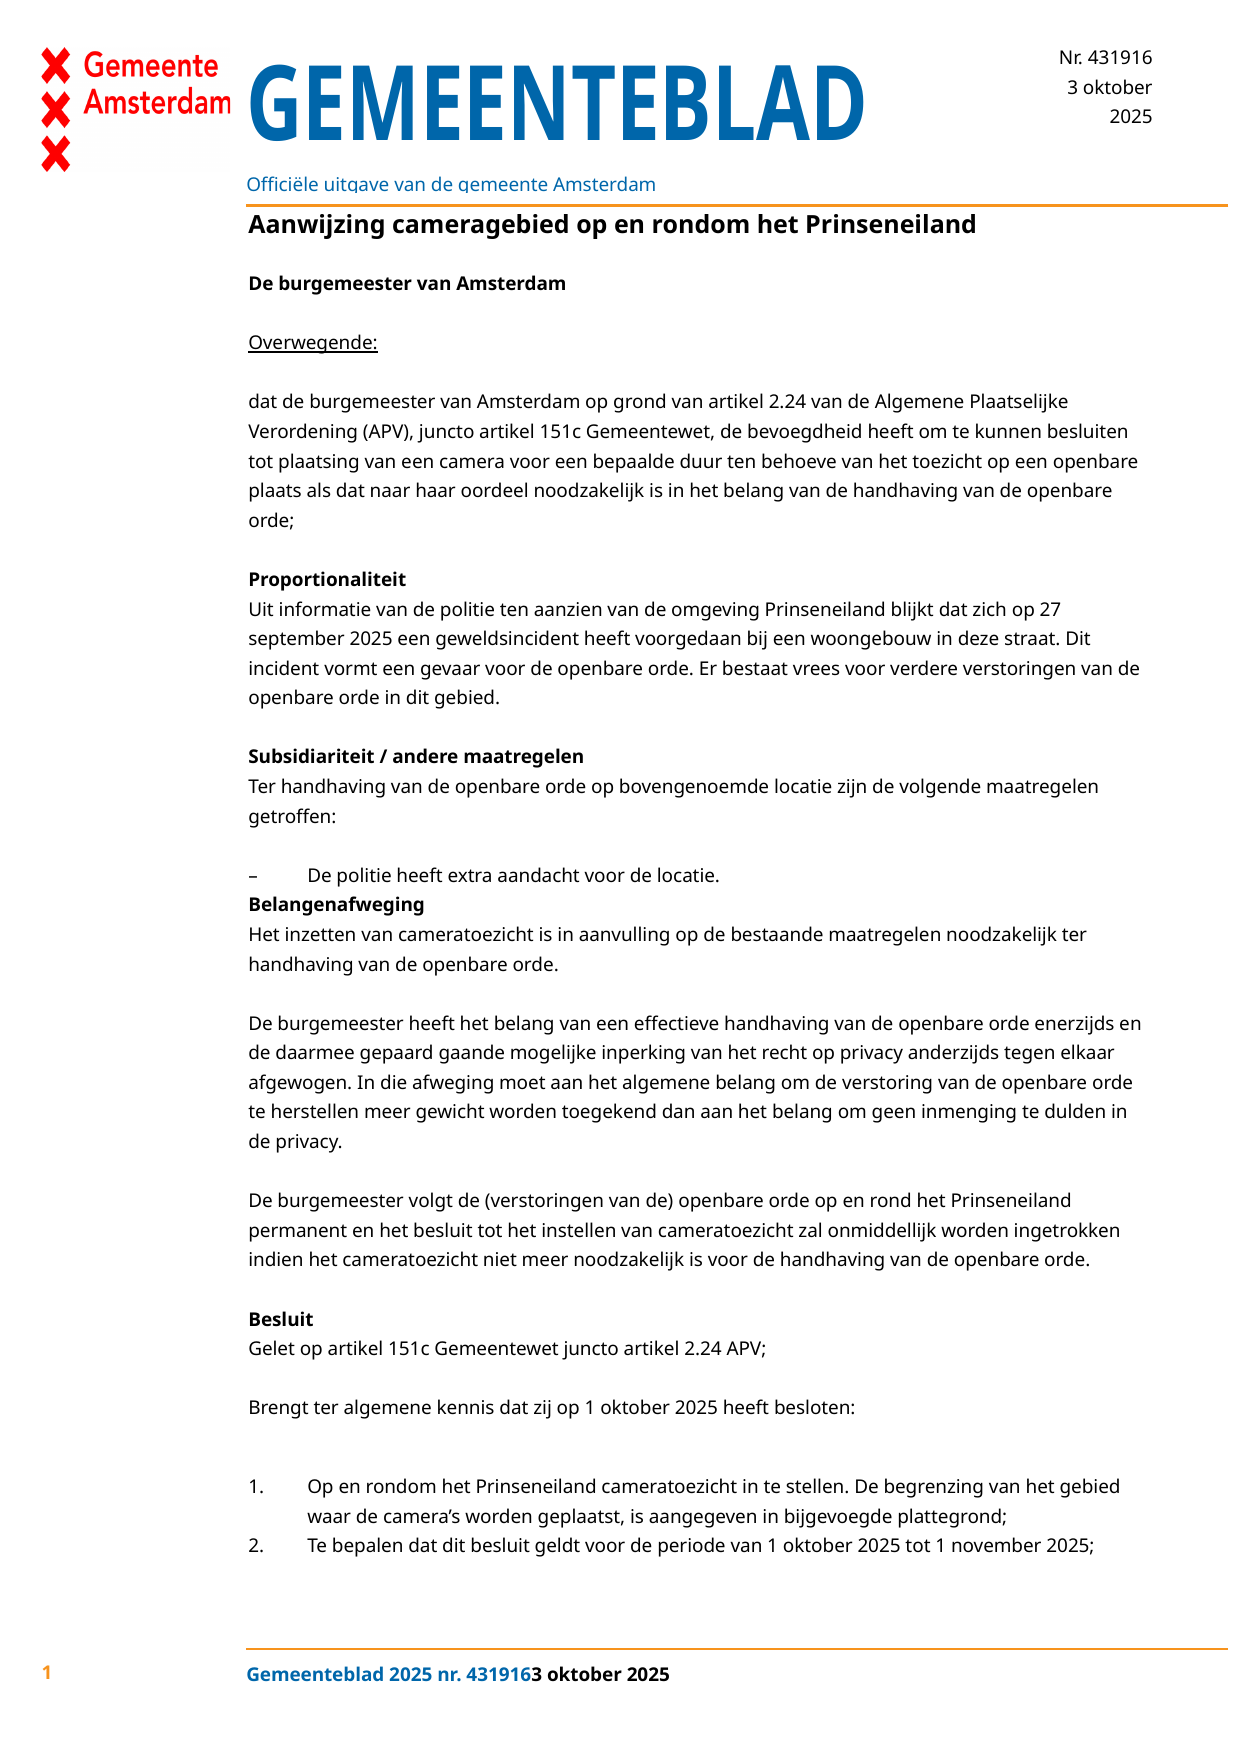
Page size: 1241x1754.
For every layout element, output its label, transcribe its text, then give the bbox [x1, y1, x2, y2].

text Uit informatie van de politie ten aanzien van de omgeving Prinseneiland blijkt dat zich op 27 september 2025 een geweldsincident heeft voorgedaan bij een woongebouw in deze straat. Dit incident vormt een gevaar voor de openbare orde. Er bestaat vrees voor verdere verstoringen van de openbare orde in dit gebied. [248, 596, 1152, 710]
list De politie heeft extra aandacht voor de locatie. [248, 862, 1152, 888]
text Besluit [248, 1306, 1152, 1331]
picture [41, 47, 231, 172]
text De burgemeester heeft het belang van een effectieve handhaving van de openbare orde enerzijds en de daarmee gepaard gaande mogelijke inperking van het recht op privacy anderzijds tegen elkaar afgewogen. In die afweging moet aan het algemene belang om de verstoring van de openbare orde te herstellen meer gewicht worden toegekend dan aan het belang om geen inmenging te dulden in de privacy. [248, 1010, 1152, 1154]
text Brengt ter algemene kennis dat zij op 1 oktober 2025 heeft besloten: [248, 1394, 1152, 1420]
text Belangenafweging [248, 892, 1152, 917]
text Ter handhaving van de openbare orde op bovengenoemde locatie zijn de volgende maatregelen getroffen: [248, 773, 1152, 828]
text De burgemeester volgt de (verstoringen van de) openbare orde op en rond het Prinseneiland permanent en het besluit tot het instellen van cameratoezicht zal onmiddellijk worden ingetrokken indien het cameratoezicht niet meer noodzakelijk is voor de handhaving van de openbare orde. [248, 1187, 1152, 1272]
text Subsidiariteit / andere maatregelen [248, 744, 1152, 769]
list Te bepalen dat dit besluit geldt voor de periode van 1 oktober 2025 tot 1 november 2025; [248, 1532, 1152, 1558]
text Overwegende: [248, 329, 1152, 355]
list Op en rondom het Prinseneiland cameratoezicht in te stellen. De begrenzing van het gebied waar de camera’s worden geplaatst, is aangegeven in bijgevoegde plattegrond; [248, 1473, 1152, 1529]
text Het inzetten van cameratoezicht is in aanvulling op de bestaande maatregelen noodzakelijk ter handhaving van de openbare orde. [248, 921, 1152, 976]
text De burgemeester van Amsterdam [248, 270, 1152, 296]
text Gelet op artikel 151c Gemeentewet juncto artikel 2.24 APV; [248, 1335, 1152, 1361]
text dat de burgemeester van Amsterdam op grond van artikel 2.24 van de Algemene Plaatselijke Verordening (APV), juncto artikel 151c Gemeentewet, de bevoegdheid heeft om te kunnen besluiten tot plaatsing van een camera voor een bepaalde duur ten behoeve van het toezicht op een openbare plaats als dat naar haar oordeel noodzakelijk is in het belang van de handhaving van de openbare orde; [248, 389, 1152, 533]
text Aanwijzing cameragebied op en rondom het Prinseneiland [248, 207, 1152, 241]
text Proportionaliteit [248, 566, 1152, 592]
